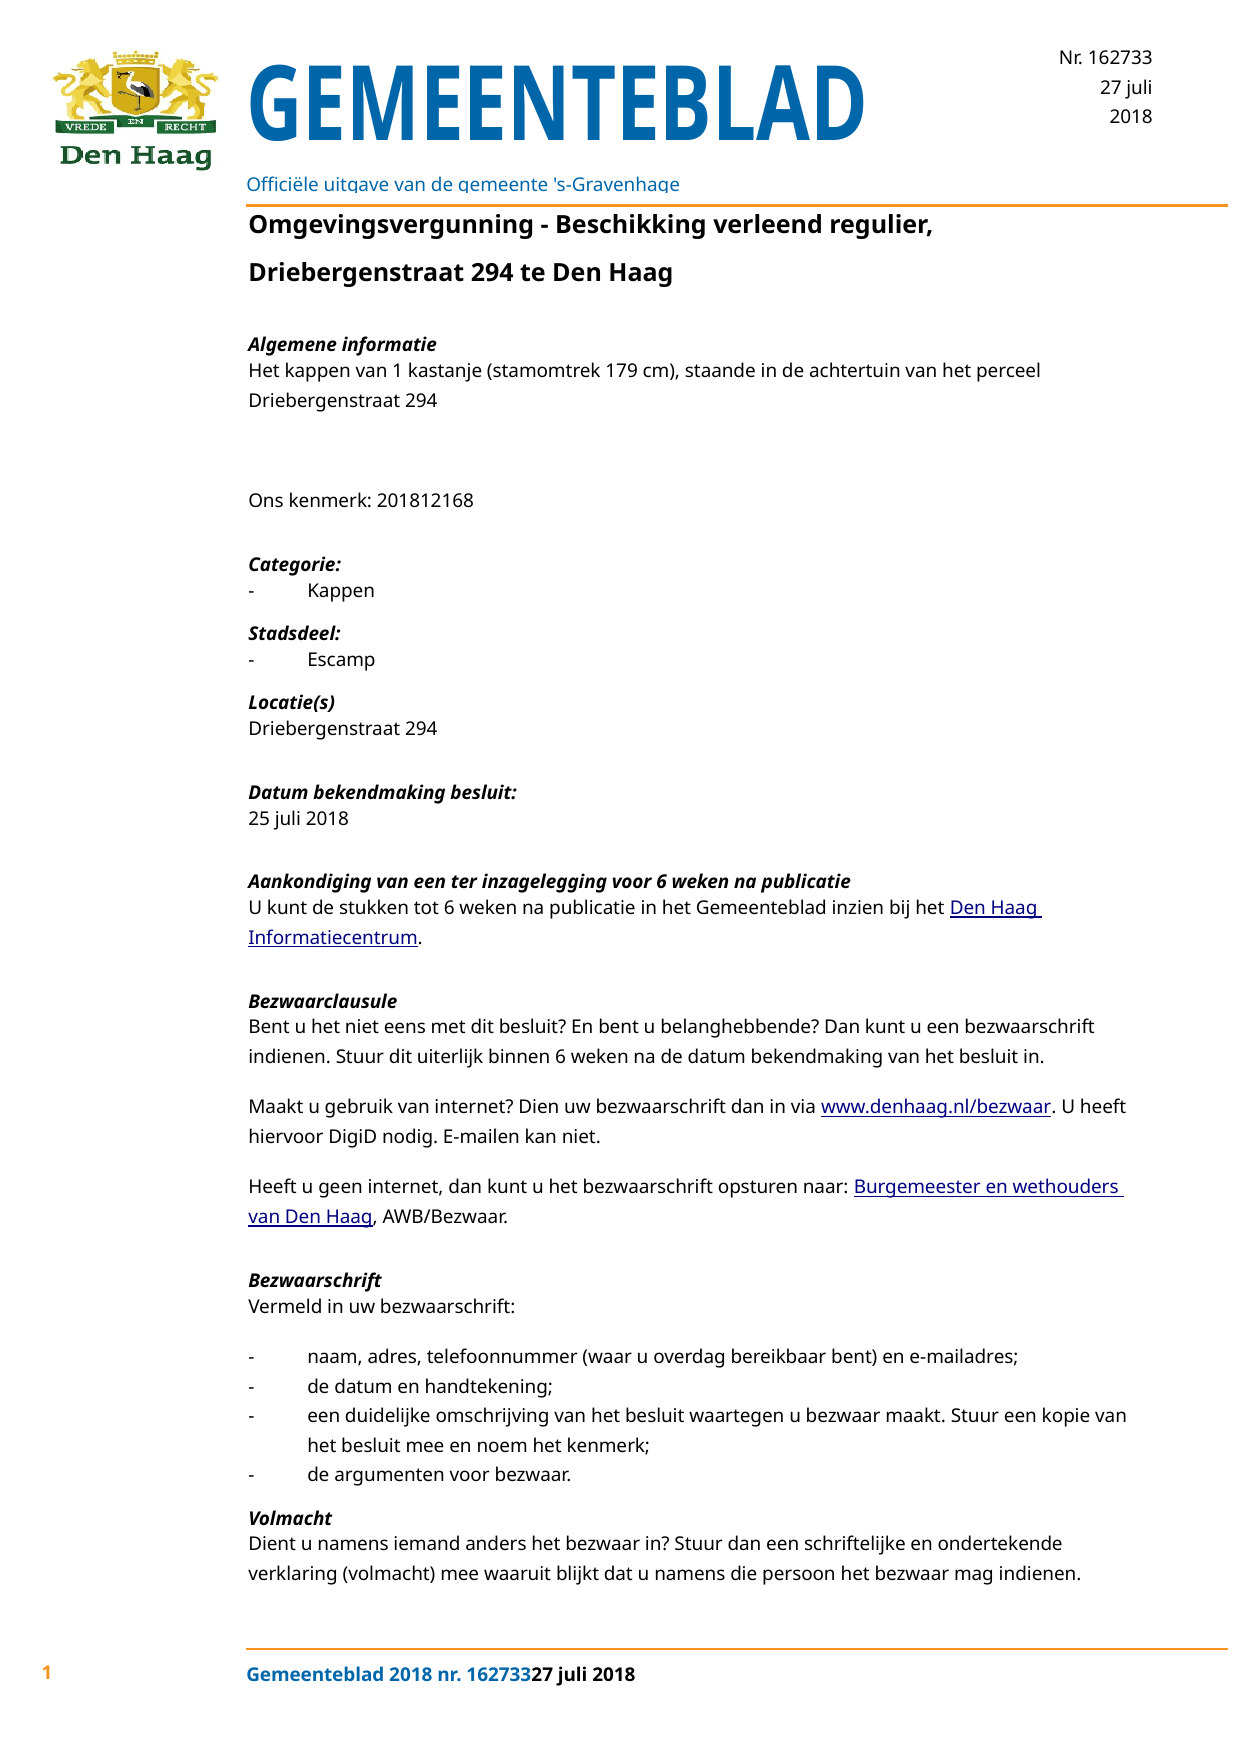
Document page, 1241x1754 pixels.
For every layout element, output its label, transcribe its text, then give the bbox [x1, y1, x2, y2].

text Locatie(s) [248, 689, 1152, 715]
picture [41, 47, 231, 172]
text Categorie: [248, 552, 1152, 577]
text Bent u het niet eens met dit besluit? En bent u belanghebbende? Dan kunt u een bezwaarschrift indienen. Stuur dit uiterlijk binnen 6 weken na de datum bekendmaking van het besluit in. [248, 1014, 1152, 1069]
text Het kappen van 1 kastanje (stamomtrek 179 cm), staande in de achtertuin van het perceel Driebergenstraat 294 [248, 357, 1152, 412]
text 25 juli 2018 [248, 805, 1152, 830]
list Escamp [248, 646, 1152, 672]
text Ons kenmerk: 201812168 [248, 488, 1152, 513]
list de argumenten voor bezwaar. [248, 1462, 1152, 1487]
text Stadsdeel: [248, 620, 1152, 646]
text Driebergenstraat 294 [248, 715, 1152, 741]
text Datum bekendmaking besluit: [248, 779, 1152, 805]
text Bezwaarschrift [248, 1267, 1152, 1293]
text Omgevingsvergunning - Beschikking verleend regulier, Driebergenstraat 294 te Den Haag [248, 207, 1152, 288]
text Algemene informatie [248, 331, 1152, 357]
text Dient u namens iemand anders het bezwaar in? Stuur dan een schriftelijke en ondertekende verklaring (volmacht) mee waaruit blijkt dat u namens die persoon het bezwaar mag indienen. [248, 1531, 1152, 1586]
text Vermeld in uw bezwaarschrift: [248, 1293, 1152, 1319]
text Aankondiging van een ter inzagelegging voor 6 weken na publicatie [248, 869, 1152, 894]
list de datum en handtekening; [248, 1373, 1152, 1399]
list een duidelijke omschrijving van het besluit waartegen u bezwaar maakt. Stuur een kopie van het besluit mee en noem het kenmerk; [248, 1402, 1152, 1458]
text Bezwaarclausule [248, 988, 1152, 1014]
text Maakt u gebruik van internet? Dien uw bezwaarschrift dan in via www.denhaag.nl/bezwaar. U heeft hiervoor DigiD nodig. E-mailen kan niet. [248, 1094, 1152, 1149]
list Kappen [248, 577, 1152, 603]
text Heeft u geen internet, dan kunt u het bezwaarschrift opsturen naar: Burgemeester en wethouders van Den Haag, AWB/Bezwaar. [248, 1174, 1152, 1229]
text U kunt de stukken tot 6 weken na publicatie in het Gemeenteblad inzien bij het Den Haag Informatiecentrum. [248, 894, 1152, 950]
list naam, adres, telefoonnummer (waar u overdag bereikbaar bent) en e-mailadres; [248, 1343, 1152, 1369]
text Volmacht [248, 1505, 1152, 1531]
